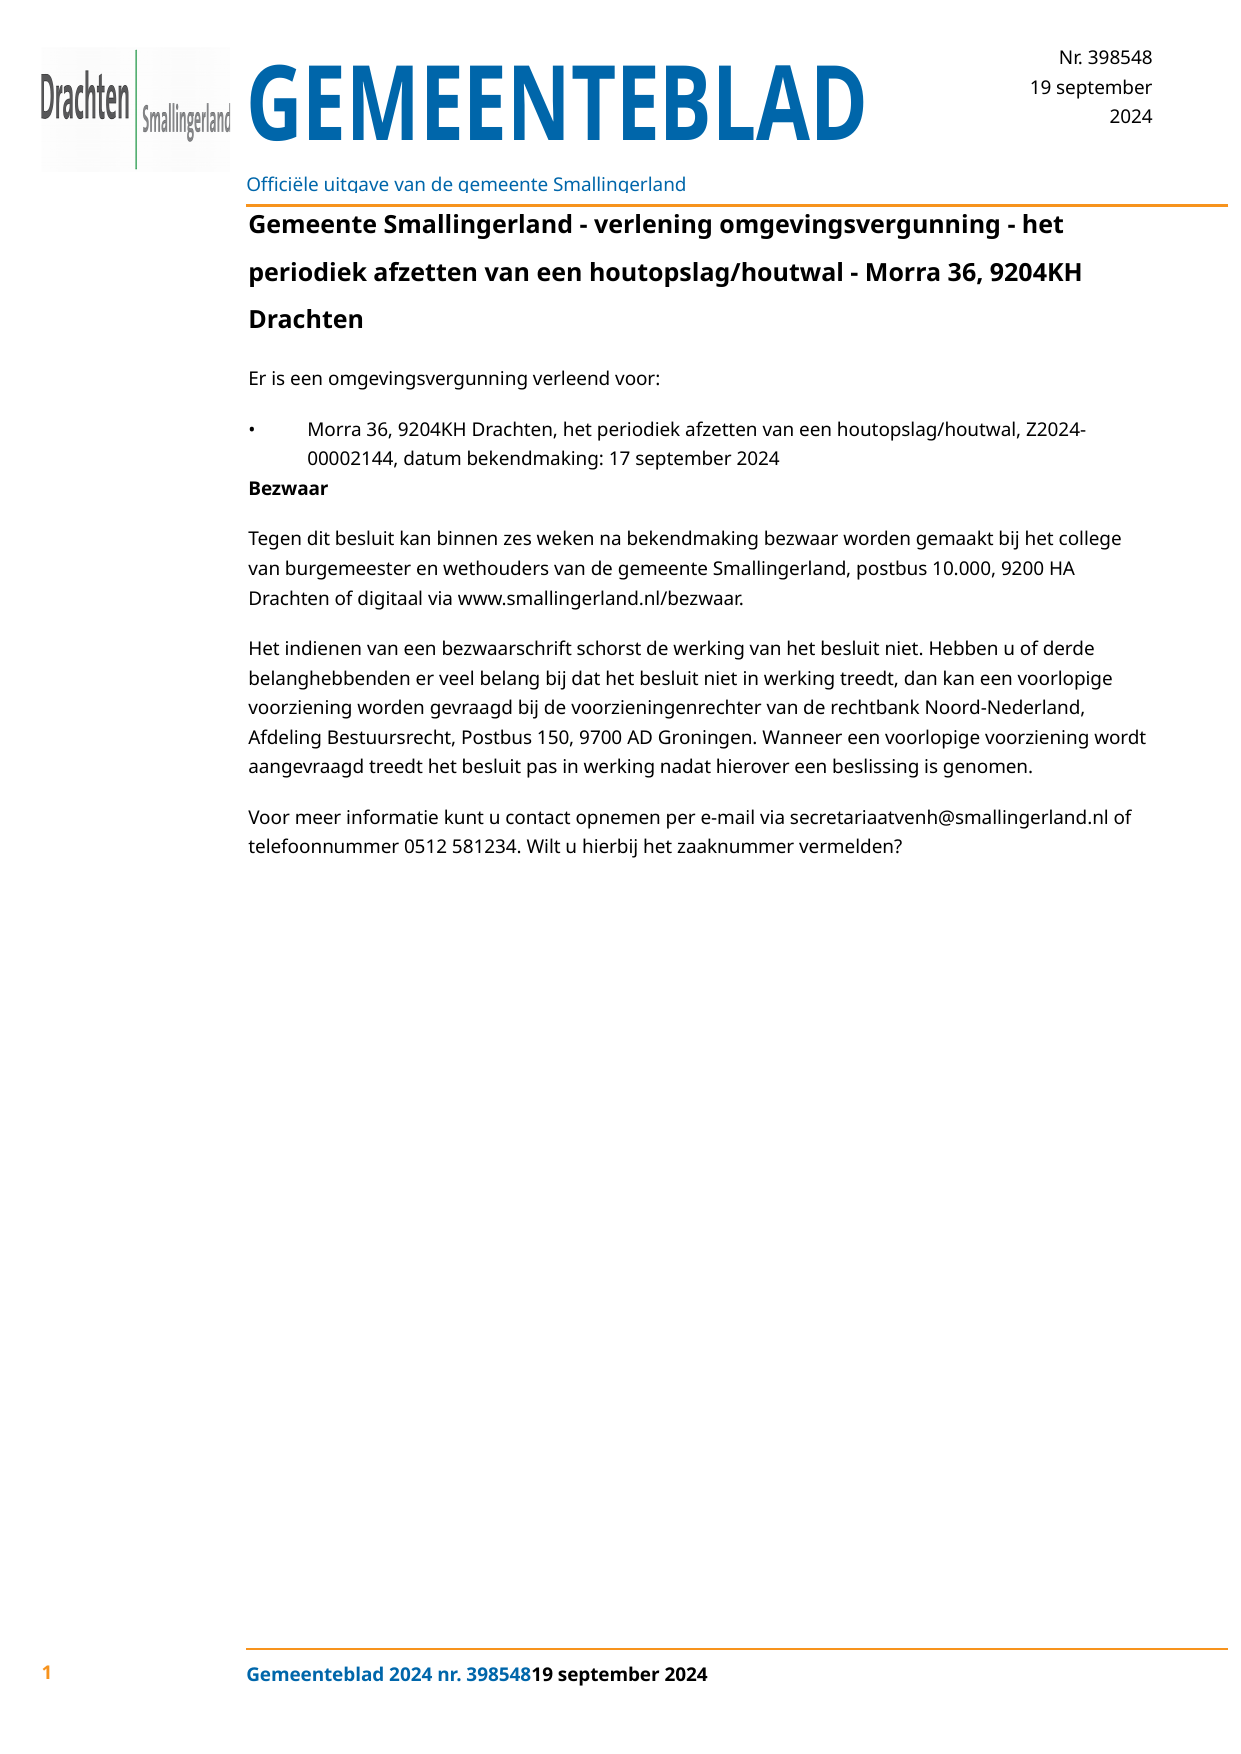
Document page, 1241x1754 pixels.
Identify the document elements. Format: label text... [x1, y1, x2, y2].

text Gemeente Smallingerland - verlening omgevingsvergunning - het periodiek afzetten van een houtopslag/houtwal - Morra 36, 9204KH Drachten [248, 207, 1152, 336]
list Morra 36, 9204KH Drachten, het periodiek afzetten van een houtopslag/houtwal, Z2024-00002144, datum bekendmaking: 17 september 2024 [248, 416, 1152, 471]
text Voor meer informatie kunt u contact opnemen per e-mail via secretariaatvenh@smallingerland.nl of telefoonnummer 0512 581234. Wilt u hierbij het zaaknummer vermelden? [248, 804, 1152, 859]
text Het indienen van een bezwaarschrift schorst de werking van het besluit niet. Hebben u of derde belanghebbenden er veel belang bij dat het besluit niet in werking treedt, dan kan een voorlopige voorziening worden gevraagd bij de voorzieningenrechter van de rechtbank Noord-Nederland, Afdeling Bestuursrecht, Postbus 150, 9700 AD Groningen. Wanneer een voorlopige voorziening wordt aangevraagd treedt het besluit pas in werking nadat hierover een beslissing is genomen. [248, 635, 1152, 779]
picture [41, 47, 231, 172]
text Er is een omgevingsvergunning verleend voor: [248, 366, 1152, 391]
text Bezwaar [248, 475, 1152, 501]
text Tegen dit besluit kan binnen zes weken na bekendmaking bezwaar worden gemaakt bij het college van burgemeester en wethouders van de gemeente Smallingerland, postbus 10.000, 9200 HA Drachten of digitaal via www.smallingerland.nl/bezwaar. [248, 526, 1152, 610]
